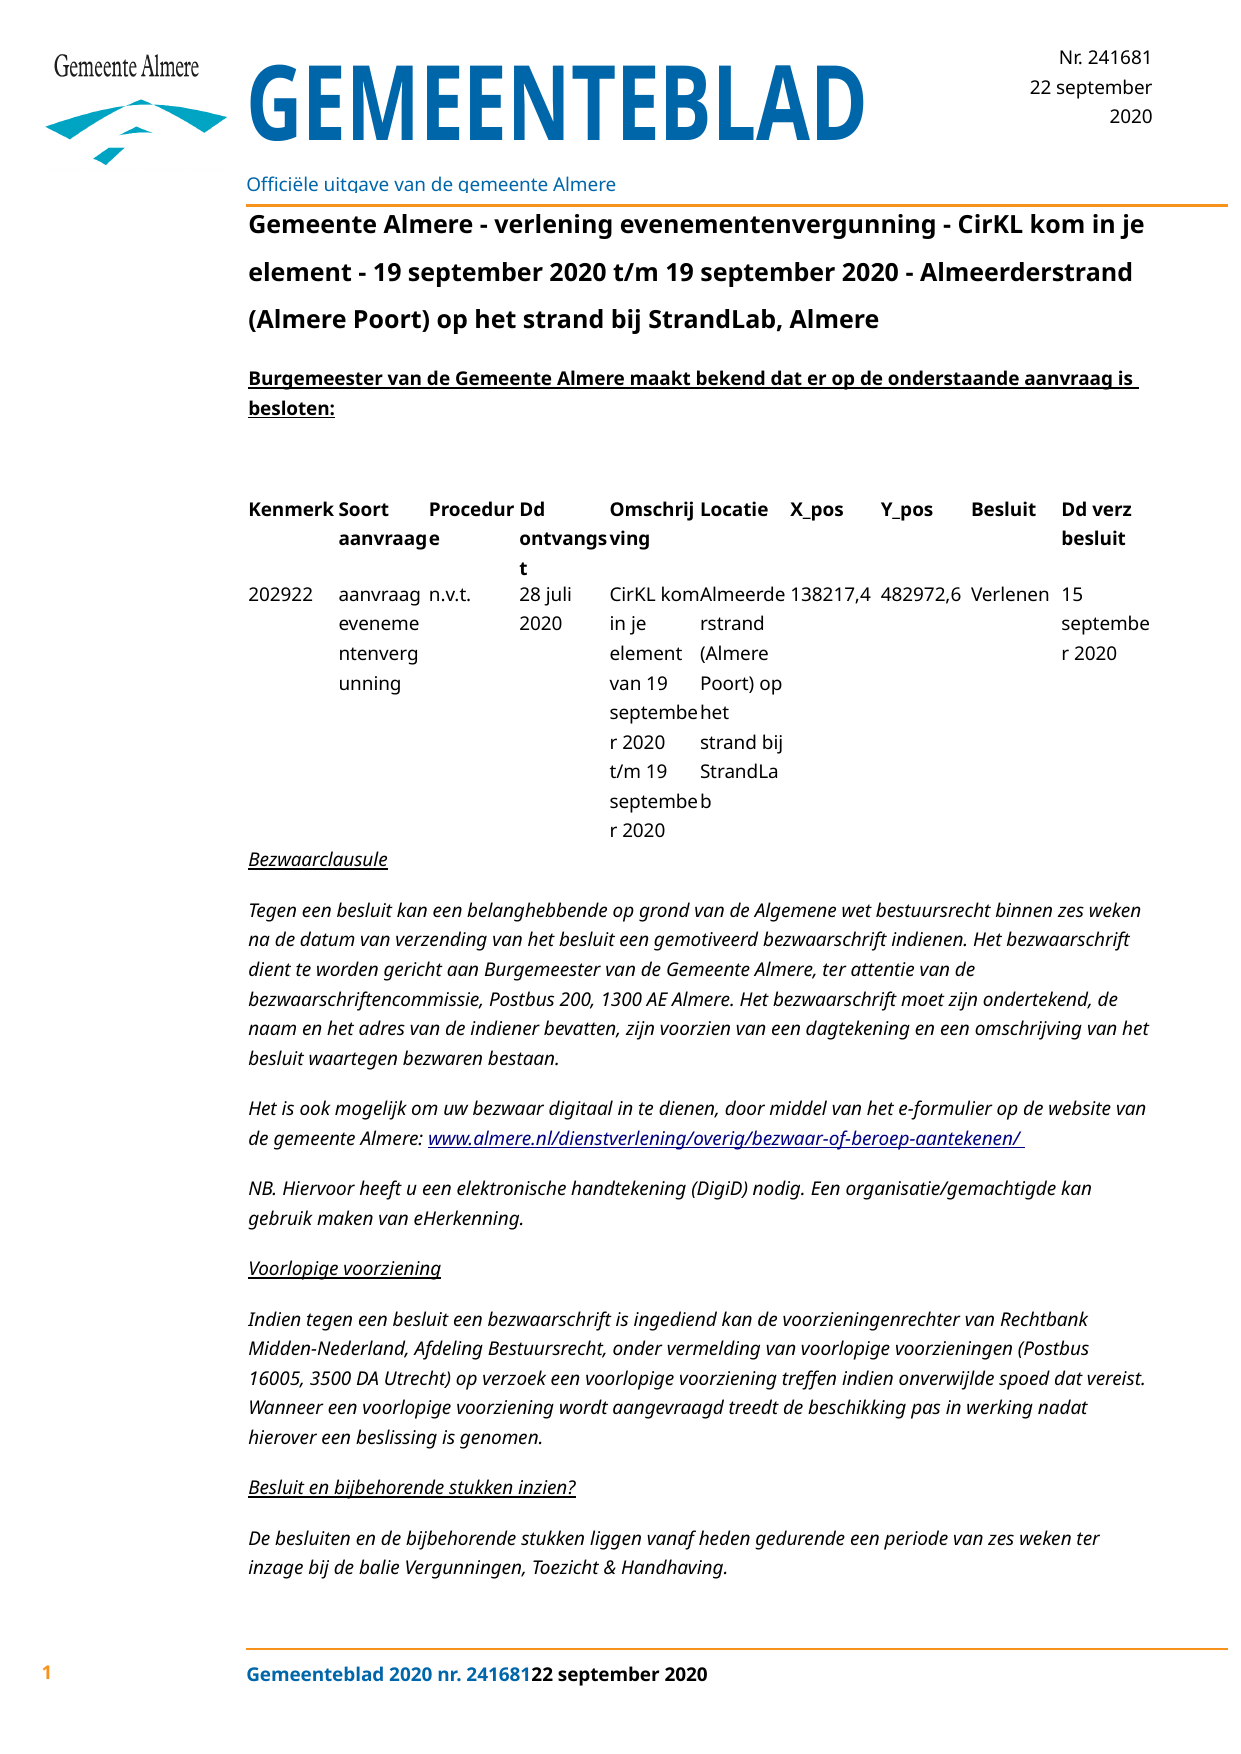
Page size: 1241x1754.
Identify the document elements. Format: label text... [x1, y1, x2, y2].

text De besluiten en de bijbehorende stukken liggen vanaf heden gedurende een periode van zes weken ter inzage bij de balie Vergunningen, Toezicht & Handhaving. [248, 1525, 1152, 1580]
table_header Kenmerk [248, 496, 338, 581]
table_header X_pos [790, 496, 881, 581]
text Het is ook mogelijk om uw bezwaar digitaal in te dienen, door middel van het e-formulier op de website van de gemeente Almere: www.almere.nl/dienstverlening/overig/bezwaar-of-beroep-aantekenen/ [248, 1095, 1152, 1151]
picture [41, 47, 231, 172]
text Indien tegen een besluit een bezwaarschrift is ingediend kan de voorzieningenrechter van Rechtbank Midden-Nederland, Afdeling Bestuursrecht, onder vermelding van voorlopige voorzieningen (Postbus 16005, 3500 DA Utrecht) op verzoek een voorlopige voorziening treffen indien onverwijlde spoed dat vereist. Wanneer een voorlopige voorziening wordt aangevraagd treedt de beschikking pas in werking nadat hierover een beslissing is genomen. [248, 1306, 1152, 1450]
table_cell 28 juli 2020 [519, 581, 609, 843]
text Tegen een besluit kan een belanghebbende op grond van de Algemene wet bestuursrecht binnen zes weken na de datum van verzending van het besluit een gemotiveerd bezwaarschrift indienen. Het bezwaarschrift dient te worden gericht aan Burgemeester van de Gemeente Almere, ter attentie van de bezwaarschriftencommissie, Postbus 200, 1300 AE Almere. Het bezwaarschrift moet zijn ondertekend, de naam en het adres van de indiener bevatten, zijn voorzien van een dagtekening en een omschrijving van het besluit waartegen bezwaren bestaan. [248, 897, 1152, 1071]
table_header Soort aanvraag [338, 496, 429, 581]
table_header Dd verz besluit [1061, 496, 1152, 581]
table_header Dd ontvangst [519, 496, 609, 581]
table_header Locatie [700, 496, 790, 581]
text Bezwaarclausule [248, 847, 1152, 872]
table_cell 202922 [248, 581, 338, 843]
table_header Omschrijving [609, 496, 700, 581]
table_cell CirKL kom in je element van 19 september 2020 t/m 19 september 2020 [609, 581, 700, 843]
table_header Procedure [429, 496, 519, 581]
table_cell 138217,4 [790, 581, 881, 843]
table_cell 482972,6 [881, 581, 971, 843]
text Burgemeester van de Gemeente Almere maakt bekend dat er op de onderstaande aanvraag is besloten: [248, 366, 1152, 421]
table_header Besluit [971, 496, 1061, 581]
table_cell 15 september 2020 [1061, 581, 1152, 843]
table_cell n.v.t. [429, 581, 519, 843]
table_cell Verlenen [971, 581, 1061, 843]
table_cell aanvraag evenementenvergunning [338, 581, 429, 843]
text Voorlopige voorziening [248, 1255, 1152, 1281]
text Gemeente Almere - verlening evenementenvergunning - CirKL kom in je element - 19 september 2020 t/m 19 september 2020 - Almeerderstrand (Almere Poort) op het strand bij StrandLab, Almere [248, 207, 1152, 336]
text Besluit en bijbehorende stukken inzien? [248, 1474, 1152, 1500]
table_cell Almeerderstrand (Almere Poort) op het strand bij StrandLab [700, 581, 790, 843]
text NB. Hiervoor heeft u een elektronische handtekening (DigiD) nodig. Een organisatie/gemachtigde kan gebruik maken van eHerkenning. [248, 1175, 1152, 1231]
table_header Y_pos [881, 496, 971, 581]
